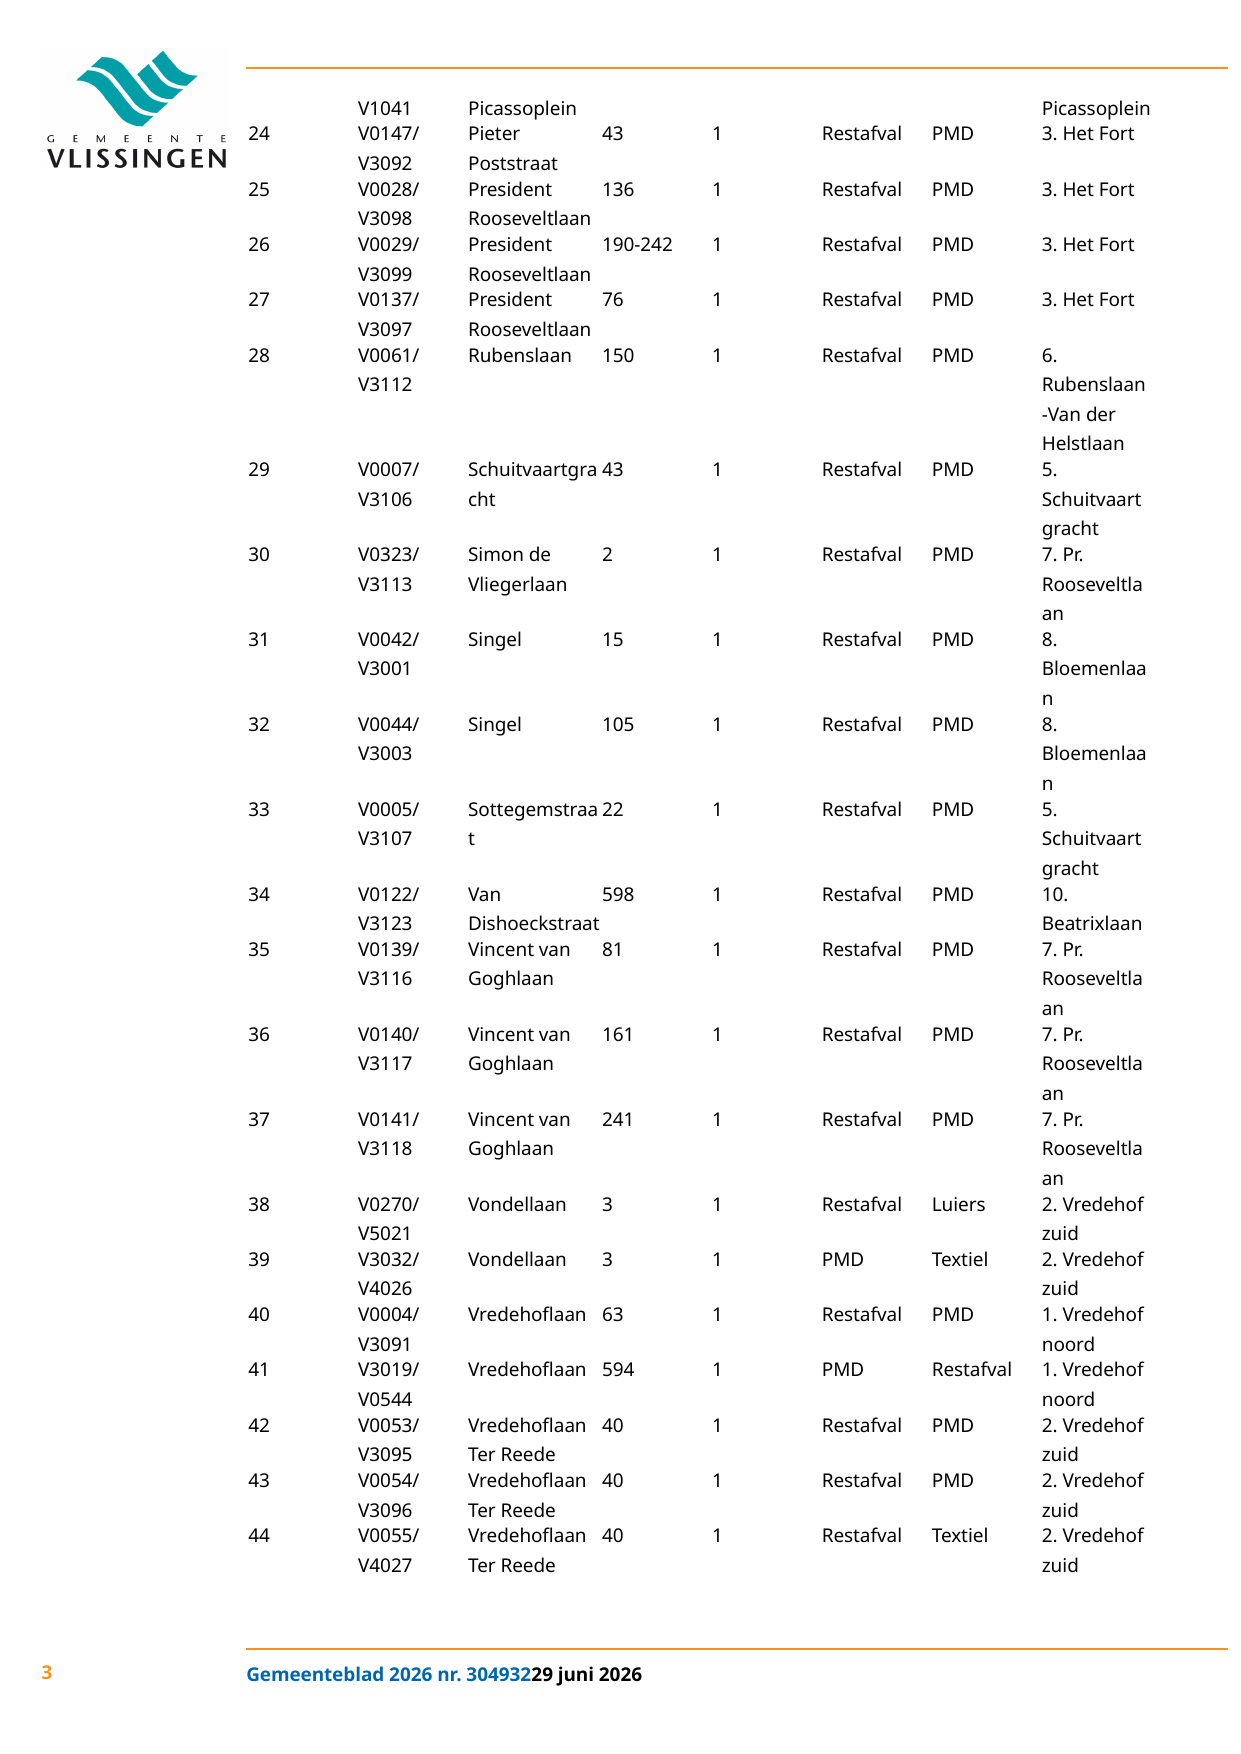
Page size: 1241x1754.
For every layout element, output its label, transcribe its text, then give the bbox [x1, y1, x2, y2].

table_cell 3. Het Fort [1042, 231, 1152, 286]
table_cell 3 [602, 1246, 712, 1301]
table_cell Textiel [932, 1246, 1042, 1301]
table_cell President Rooseveltlaan [468, 176, 602, 231]
table_cell 27 [248, 286, 358, 342]
table_cell 40 [602, 1467, 712, 1523]
table_cell PMD [932, 1467, 1042, 1523]
table_cell President Rooseveltlaan [468, 286, 602, 342]
table_cell 10. Beatrixlaan [1042, 881, 1152, 936]
table_cell 29 [248, 456, 358, 541]
table_cell V0044/V3003 [358, 711, 468, 796]
table_cell 15 [602, 626, 712, 711]
table_cell 2. Vredehof zuid [1042, 1412, 1152, 1467]
table_cell V0140/V3117 [358, 1021, 468, 1106]
table_cell 43 [248, 1467, 358, 1523]
table_cell V0139/V3116 [358, 936, 468, 1021]
table_cell 2. Vredehof zuid [1042, 1246, 1152, 1301]
table_cell V0007/V3106 [358, 456, 468, 541]
table_cell V0147/V3092 [358, 121, 468, 176]
table_cell 150 [602, 342, 712, 456]
table_cell 1 [712, 231, 822, 286]
table_cell 190-242 [602, 231, 712, 286]
table_cell 38 [248, 1191, 358, 1246]
table_cell PMD [932, 936, 1042, 1021]
table_cell Vondellaan [468, 1191, 602, 1246]
table_cell 35 [248, 936, 358, 1021]
table_cell 3. Het Fort [1042, 286, 1152, 342]
table_cell 1 [712, 1467, 822, 1523]
table_cell 1 [712, 176, 822, 231]
table_cell [602, 95, 712, 121]
table_cell Restafval [822, 456, 932, 541]
table_cell V0054/V3096 [358, 1467, 468, 1523]
table_cell 8. Bloemenlaan [1042, 711, 1152, 796]
table_cell 30 [248, 541, 358, 626]
table_cell V0137/V3097 [358, 286, 468, 342]
table_cell 40 [602, 1523, 712, 1578]
table_cell 24 [248, 121, 358, 176]
table_cell V0004/ V3091 [358, 1301, 468, 1357]
table_cell 5. Schuitvaartgracht [1042, 456, 1152, 541]
table_cell Restafval [822, 1467, 932, 1523]
table_cell 37 [248, 1106, 358, 1191]
table_cell Vondellaan [468, 1246, 602, 1301]
table_cell Vincent van Goghlaan [468, 1106, 602, 1191]
table_cell Restafval [822, 231, 932, 286]
table_cell 1 [712, 456, 822, 541]
table_cell Luiers [932, 1191, 1042, 1246]
table_cell 3 [602, 1191, 712, 1246]
table_cell Restafval [822, 1412, 932, 1467]
table_cell 40 [602, 1412, 712, 1467]
table_cell PMD [932, 541, 1042, 626]
table_cell 136 [602, 176, 712, 231]
table_cell 44 [248, 1523, 358, 1578]
table_cell Vredehoflaan [468, 1357, 602, 1412]
table_cell Vredehoflaan Ter Reede [468, 1467, 602, 1523]
table_cell 161 [602, 1021, 712, 1106]
table_cell PMD [932, 711, 1042, 796]
table_cell V0122/V3123 [358, 881, 468, 936]
table_cell Restafval [822, 881, 932, 936]
table_cell 22 [602, 796, 712, 881]
table_cell 1 [712, 1523, 822, 1578]
table_cell 25 [248, 176, 358, 231]
table_cell Vincent van Goghlaan [468, 1021, 602, 1106]
table_cell 6. Rubenslaan-Van der Helstlaan [1042, 342, 1152, 456]
table_cell 7. Pr. Rooseveltlaan [1042, 936, 1152, 1021]
table_cell 41 [248, 1357, 358, 1412]
table_cell [248, 95, 358, 121]
table_cell PMD [822, 1357, 932, 1412]
table_cell 1 [712, 1301, 822, 1357]
table_cell Rubenslaan [468, 342, 602, 456]
table_cell Restafval [822, 121, 932, 176]
table_cell [822, 95, 932, 121]
table_cell V0005/V3107 [358, 796, 468, 881]
table_cell Restafval [822, 1021, 932, 1106]
table_cell Schuitvaartgracht [468, 456, 602, 541]
table_cell Restafval [822, 626, 932, 711]
table_cell 2. Vredehof zuid [1042, 1467, 1152, 1523]
table_cell 2 [602, 541, 712, 626]
table_cell Restafval [822, 541, 932, 626]
table_cell [932, 95, 1042, 121]
table_cell 28 [248, 342, 358, 456]
table_cell 1. Vredehof noord [1042, 1301, 1152, 1357]
table_cell 1 [712, 342, 822, 456]
table_cell 7. Pr. Rooseveltlaan [1042, 1106, 1152, 1191]
table_cell V0141/V3118 [358, 1106, 468, 1191]
table_cell 1 [712, 121, 822, 176]
table_cell PMD [932, 1412, 1042, 1467]
table_cell 1 [712, 541, 822, 626]
table_cell Restafval [822, 176, 932, 231]
table_cell 5. Schuitvaartgracht [1042, 796, 1152, 881]
table_cell 40 [248, 1301, 358, 1357]
table_cell 598 [602, 881, 712, 936]
table_cell 1 [712, 881, 822, 936]
table_cell PMD [932, 121, 1042, 176]
table_cell Simon de Vliegerlaan [468, 541, 602, 626]
table_cell 31 [248, 626, 358, 711]
table_cell 105 [602, 711, 712, 796]
table_cell Restafval [822, 1523, 932, 1578]
table_cell 8. Bloemenlaan [1042, 626, 1152, 711]
table_cell 7. Pr. Rooseveltlaan [1042, 1021, 1152, 1106]
table_cell 1 [712, 1191, 822, 1246]
table_cell V0028/V3098 [358, 176, 468, 231]
table_cell Vredehoflaan [468, 1301, 602, 1357]
table_cell V1041 [358, 95, 468, 121]
table_cell Restafval [822, 1301, 932, 1357]
table_cell 1 [712, 286, 822, 342]
table_cell 42 [248, 1412, 358, 1467]
table_cell V0061/V3112 [358, 342, 468, 456]
table_cell 32 [248, 711, 358, 796]
table_cell 1. Vredehof noord [1042, 1357, 1152, 1412]
table_cell 43 [602, 121, 712, 176]
table_cell Vredehoflaan Ter Reede [468, 1412, 602, 1467]
table_cell Van Dishoeckstraat [468, 881, 602, 936]
table_cell [712, 95, 822, 121]
table_cell Vincent van Goghlaan [468, 936, 602, 1021]
table_cell 1 [712, 626, 822, 711]
table_cell 1 [712, 936, 822, 1021]
table_cell V0042/ V3001 [358, 626, 468, 711]
table_cell PMD [932, 1106, 1042, 1191]
table_cell 1 [712, 1021, 822, 1106]
table_cell PMD [932, 1301, 1042, 1357]
table_cell Restafval [822, 1106, 932, 1191]
table_cell Restafval [822, 342, 932, 456]
table_cell Singel [468, 711, 602, 796]
table_cell 1 [712, 1412, 822, 1467]
table_cell 81 [602, 936, 712, 1021]
table_cell Restafval [822, 936, 932, 1021]
table_cell Restafval [822, 796, 932, 881]
table_cell 3. Het Fort [1042, 176, 1152, 231]
table_cell Textiel [932, 1523, 1042, 1578]
table_cell 3. Het Fort [1042, 121, 1152, 176]
table_cell 1 [712, 1106, 822, 1191]
table_cell V0270/ V5021 [358, 1191, 468, 1246]
table_cell 1 [712, 796, 822, 881]
picture [41, 47, 231, 172]
table_cell 241 [602, 1106, 712, 1191]
table_cell Restafval [932, 1357, 1042, 1412]
table_cell PMD [822, 1246, 932, 1301]
table_cell PMD [932, 286, 1042, 342]
table_cell PMD [932, 626, 1042, 711]
table_cell 63 [602, 1301, 712, 1357]
table_cell PMD [932, 456, 1042, 541]
table_cell Vredehoflaan Ter Reede [468, 1523, 602, 1578]
table_cell President Rooseveltlaan [468, 231, 602, 286]
table_cell Restafval [822, 1191, 932, 1246]
table_cell PMD [932, 342, 1042, 456]
table_cell 34 [248, 881, 358, 936]
table_cell 2. Vredehof zuid [1042, 1191, 1152, 1246]
table_cell 76 [602, 286, 712, 342]
table_cell 1 [712, 1246, 822, 1301]
table_cell Sottegemstraat [468, 796, 602, 881]
table_cell PMD [932, 881, 1042, 936]
table_cell Singel [468, 626, 602, 711]
table_cell 1 [712, 711, 822, 796]
table_cell Picassoplein [1042, 95, 1152, 121]
table_cell 594 [602, 1357, 712, 1412]
table_cell 2. Vredehof zuid [1042, 1523, 1152, 1578]
table_cell V0029/V3099 [358, 231, 468, 286]
table_cell 43 [602, 456, 712, 541]
table_cell PMD [932, 796, 1042, 881]
table_cell V0055/V4027 [358, 1523, 468, 1578]
table_cell PMD [932, 176, 1042, 231]
table_cell V3032/ V4026 [358, 1246, 468, 1301]
table_cell 7. Pr. Rooseveltlaan [1042, 541, 1152, 626]
table_cell Restafval [822, 286, 932, 342]
table_cell PMD [932, 231, 1042, 286]
table_cell PMD [932, 1021, 1042, 1106]
table_cell 36 [248, 1021, 358, 1106]
table_cell Pieter Poststraat [468, 121, 602, 176]
table_cell V0323/V3113 [358, 541, 468, 626]
table_cell V0053/V3095 [358, 1412, 468, 1467]
table_cell 1 [712, 1357, 822, 1412]
table_cell 39 [248, 1246, 358, 1301]
table_cell 26 [248, 231, 358, 286]
table_cell Restafval [822, 711, 932, 796]
table_cell V3019/V0544 [358, 1357, 468, 1412]
table_cell 33 [248, 796, 358, 881]
table_cell Picassoplein [468, 95, 602, 121]
